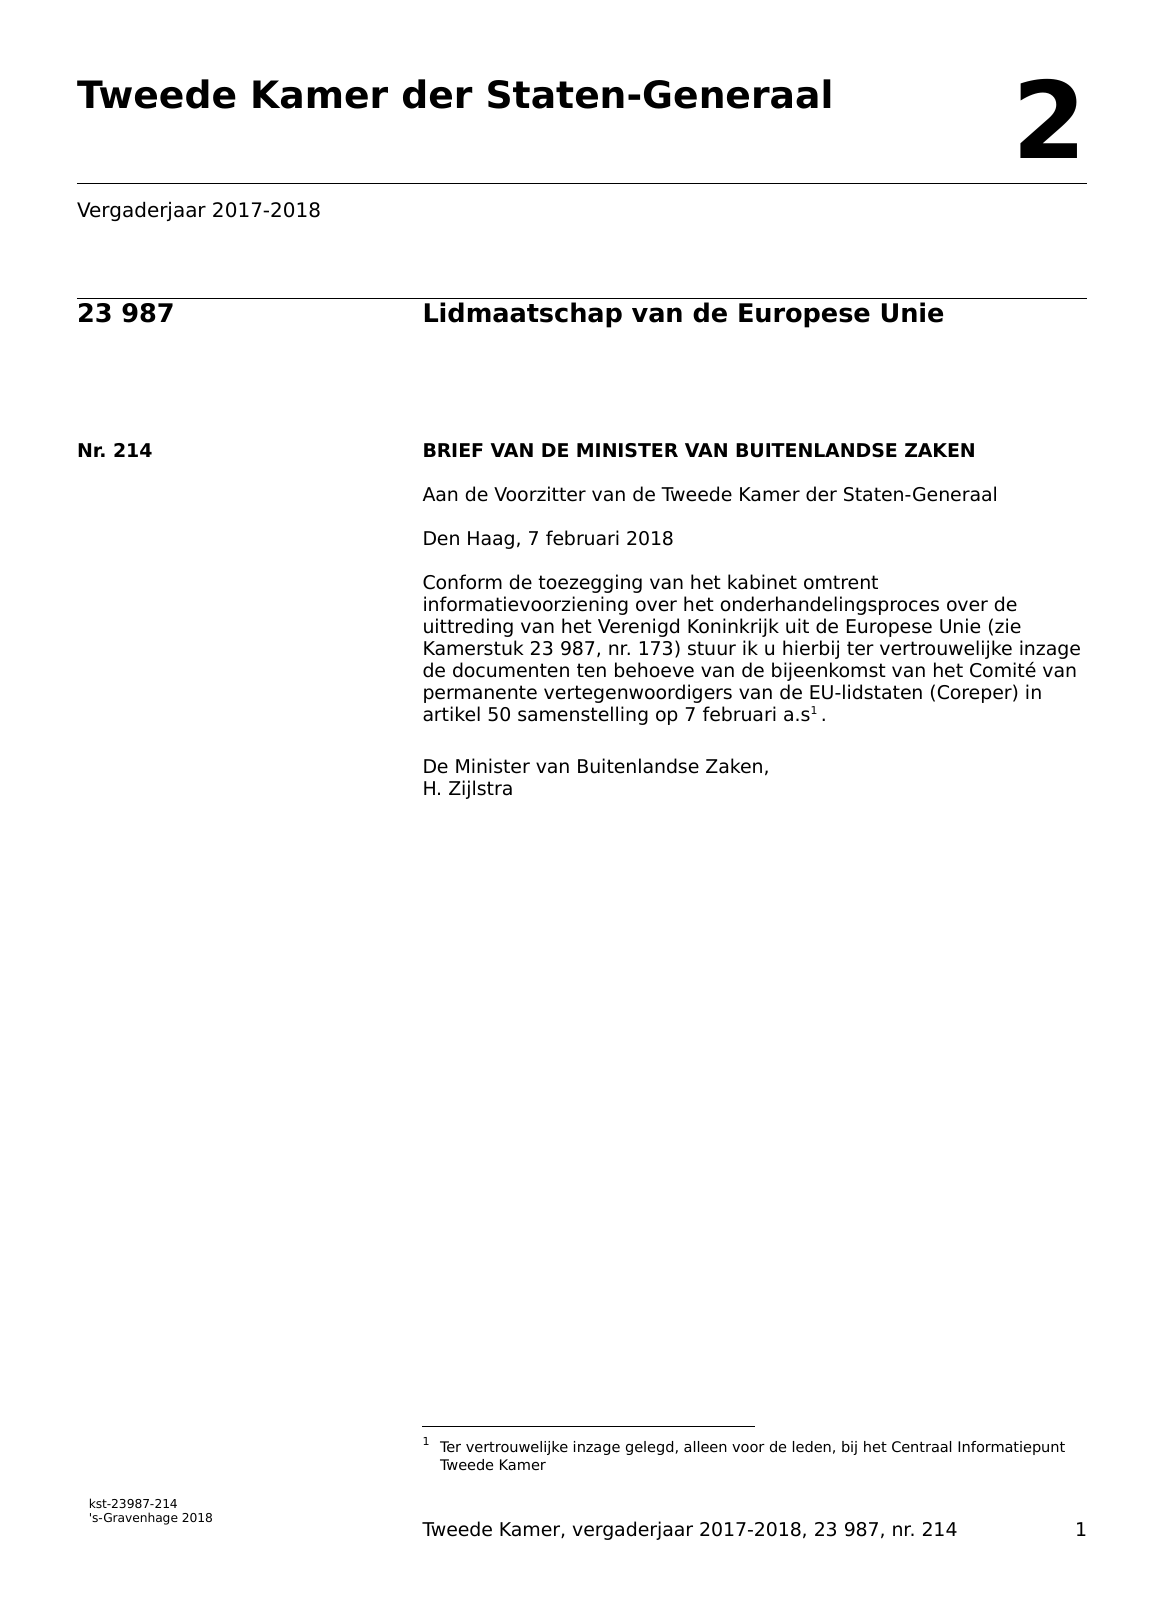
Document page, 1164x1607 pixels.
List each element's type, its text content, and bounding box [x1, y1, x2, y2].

text Ter vertrouwelijke inzage gelegd, alleen voor de leden, bij het Centraal Informatiepunt Tweede Kamer [422, 1435, 1087, 1474]
table_header Tweede Kamer der Staten-Generaal [77, 59, 886, 183]
text Conform de toezegging van het kabinet omtrent informatievoorziening over het onderhandelingsproces over de uittreding van het Verenigd Koninkrijk uit de Europese Unie (zie Kamerstuk 23 987, nr. 173) stuur ik u hierbij ter vertrouwelijke inzage de documenten ten behoeve van de bijeenkomst van het Comité van permanente vertegenwoordigers van de EU-lidstaten (Coreper) in artikel 50 samenstelling op 7 februari a.s. [422, 572, 1087, 726]
table_cell Vergaderjaar 2017-2018 [77, 184, 1087, 298]
table_header 2 [886, 59, 1087, 183]
text De Minister van Buitenlandse Zaken, H. Zijlstra [422, 756, 1087, 800]
subtitle 23 987 Lidmaatschap van de Europese Unie [77, 299, 1087, 329]
text 's-Gravenhage 2018 [88, 1511, 323, 1525]
text Aan de Voorzitter van de Tweede Kamer der Staten-Generaal [422, 484, 1087, 506]
text kst-23987-214 [88, 1497, 323, 1511]
subtitle Nr. 214 BRIEF VAN DE MINISTER VAN BUITENLANDSE ZAKEN [77, 440, 1087, 462]
text Den Haag, 7 februari 2018 [422, 528, 1087, 550]
